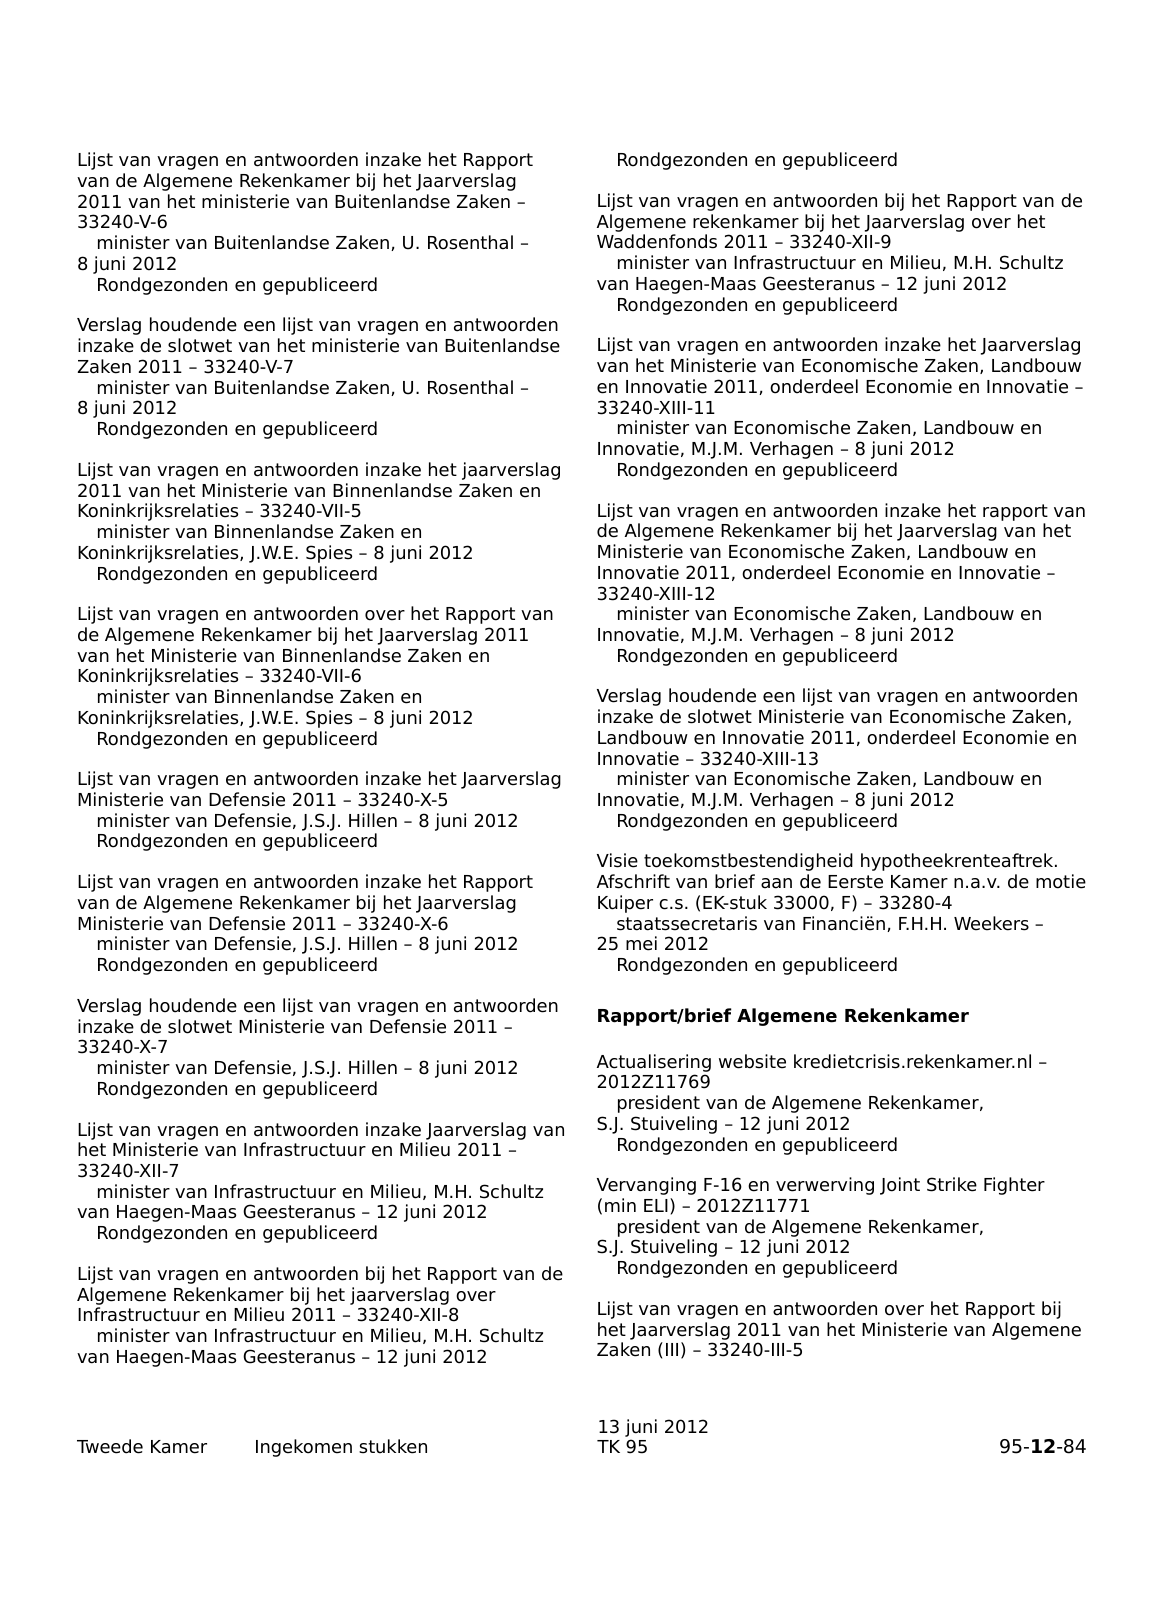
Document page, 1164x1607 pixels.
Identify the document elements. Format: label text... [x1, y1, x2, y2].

text Verslag houdende een lijst van vragen en antwoorden inzake de slotwet Ministerie van Defensie 2011 – 33240-X-7 [77, 996, 567, 1058]
text minister van Defensie, J.S.J. Hillen – 8 juni 2012 [77, 811, 567, 831]
text Rondgezonden en gepubliceerd [77, 1223, 567, 1244]
text staatssecretaris van Financiën, F.H.H. Weekers – 25 mei 2012 [596, 913, 1087, 955]
text minister van Economische Zaken, Landbouw en Innovatie, M.J.M. Verhagen – 8 juni 2012 [596, 418, 1087, 460]
text president van de Algemene Rekenkamer, S.J. Stuiveling – 12 juni 2012 [596, 1093, 1087, 1134]
text Rondgezonden en gepubliceerd [596, 1258, 1087, 1279]
text minister van Infrastructuur en Milieu, M.H. Schultz van Haegen-Maas Geesteranus – 12 juni 2012 [77, 1182, 567, 1223]
text Lijst van vragen en antwoorden over het Rapport van de Algemene Rekenkamer bij het Jaarverslag 2011 van het Ministerie van Binnenlandse Zaken en Koninkrijksrelaties – 33240-VII-6 [77, 604, 567, 687]
text Rondgezonden en gepubliceerd [77, 831, 567, 852]
text Lijst van vragen en antwoorden inzake het Jaarverslag van het Ministerie van Economische Zaken, Landbouw en Innovatie 2011, onderdeel Economie en Innovatie – 33240-XIII-11 [596, 335, 1087, 418]
text Lijst van vragen en antwoorden inzake het Jaarverslag Ministerie van Defensie 2011 – 33240-X-5 [77, 769, 567, 811]
text minister van Binnenlandse Zaken en Koninkrijksrelaties, J.W.E. Spies – 8 juni 2012 [77, 522, 567, 563]
text Rondgezonden en gepubliceerd [77, 563, 567, 584]
text Rondgezonden en gepubliceerd [596, 150, 1087, 171]
text minister van Economische Zaken, Landbouw en Innovatie, M.J.M. Verhagen – 8 juni 2012 [596, 604, 1087, 646]
text Rondgezonden en gepubliceerd [596, 460, 1087, 480]
text Rondgezonden en gepubliceerd [77, 955, 567, 976]
text Lijst van vragen en antwoorden bij het Rapport van de Algemene rekenkamer bij het Jaarverslag over het Waddenfonds 2011 – 33240-XII-9 [596, 191, 1087, 253]
text Rondgezonden en gepubliceerd [596, 955, 1087, 976]
text Lijst van vragen en antwoorden bij het Rapport van de Algemene Rekenkamer bij het jaarverslag over Infrastructuur en Milieu 2011 – 33240-XII-8 [77, 1264, 567, 1326]
text Rondgezonden en gepubliceerd [77, 728, 567, 749]
text Lijst van vragen en antwoorden inzake Jaarverslag van het Ministerie van Infrastructuur en Milieu 2011 – 33240-XII-7 [77, 1119, 567, 1182]
text Lijst van vragen en antwoorden over het Rapport bij het Jaarverslag 2011 van het Ministerie van Algemene Zaken (III) – 33240-III-5 [596, 1299, 1087, 1361]
text Lijst van vragen en antwoorden inzake het jaarverslag 2011 van het Ministerie van Binnenlandse Zaken en Koninkrijksrelaties – 33240-VII-5 [77, 460, 567, 522]
text Visie toekomstbestendigheid hypotheekrenteaftrek. Afschrift van brief aan de Eerste Kamer n.a.v. de motie Kuiper c.s. (EK-stuk 33000, F) – 33280-4 [596, 851, 1087, 913]
text minister van Infrastructuur en Milieu, M.H. Schultz van Haegen-Maas Geesteranus – 12 juni 2012 [596, 253, 1087, 294]
text Rondgezonden en gepubliceerd [596, 1134, 1087, 1155]
text Vervanging F-16 en verwerving Joint Strike Fighter (min ELI) – 2012Z11771 [596, 1175, 1087, 1217]
text president van de Algemene Rekenkamer, S.J. Stuiveling – 12 juni 2012 [596, 1217, 1087, 1258]
text Verslag houdende een lijst van vragen en antwoorden inzake de slotwet Ministerie van Economische Zaken, Landbouw en Innovatie 2011, onderdeel Economie en Innovatie – 33240-XIII-13 [596, 686, 1087, 769]
text Actualisering website kredietcrisis.rekenkamer.nl – 2012Z11769 [596, 1051, 1087, 1093]
text minister van Infrastructuur en Milieu, M.H. Schultz van Haegen-Maas Geesteranus – 12 juni 2012 [77, 1326, 567, 1367]
text minister van Buitenlandse Zaken, U. Rosenthal – 8 juni 2012 [77, 377, 567, 419]
text Lijst van vragen en antwoorden inzake het Rapport van de Algemene Rekenkamer bij het Jaarverslag Ministerie van Defensie 2011 – 33240-X-6 [77, 872, 567, 934]
text Rondgezonden en gepubliceerd [596, 646, 1087, 666]
subtitle Rapport/brief Algemene Rekenkamer [596, 1006, 1087, 1026]
text minister van Economische Zaken, Landbouw en Innovatie, M.J.M. Verhagen – 8 juni 2012 [596, 769, 1087, 811]
text Rondgezonden en gepubliceerd [596, 811, 1087, 831]
text minister van Binnenlandse Zaken en Koninkrijksrelaties, J.W.E. Spies – 8 juni 2012 [77, 687, 567, 728]
text minister van Buitenlandse Zaken, U. Rosenthal – 8 juni 2012 [77, 233, 567, 274]
text Rondgezonden en gepubliceerd [77, 419, 567, 440]
text Rondgezonden en gepubliceerd [77, 274, 567, 295]
text Lijst van vragen en antwoorden inzake het rapport van de Algemene Rekenkamer bij het Jaarverslag van het Ministerie van Economische Zaken, Landbouw en Innovatie 2011, onderdeel Economie en Innovatie – 33240-XIII-12 [596, 500, 1087, 604]
text Lijst van vragen en antwoorden inzake het Rapport van de Algemene Rekenkamer bij het Jaarverslag 2011 van het ministerie van Buitenlandse Zaken – 33240-V-6 [77, 150, 567, 233]
text minister van Defensie, J.S.J. Hillen – 8 juni 2012 [77, 1058, 567, 1079]
text Verslag houdende een lijst van vragen en antwoorden inzake de slotwet van het ministerie van Buitenlandse Zaken 2011 – 33240-V-7 [77, 315, 567, 377]
text Rondgezonden en gepubliceerd [77, 1079, 567, 1099]
text minister van Defensie, J.S.J. Hillen – 8 juni 2012 [77, 934, 567, 955]
text Rondgezonden en gepubliceerd [596, 294, 1087, 315]
